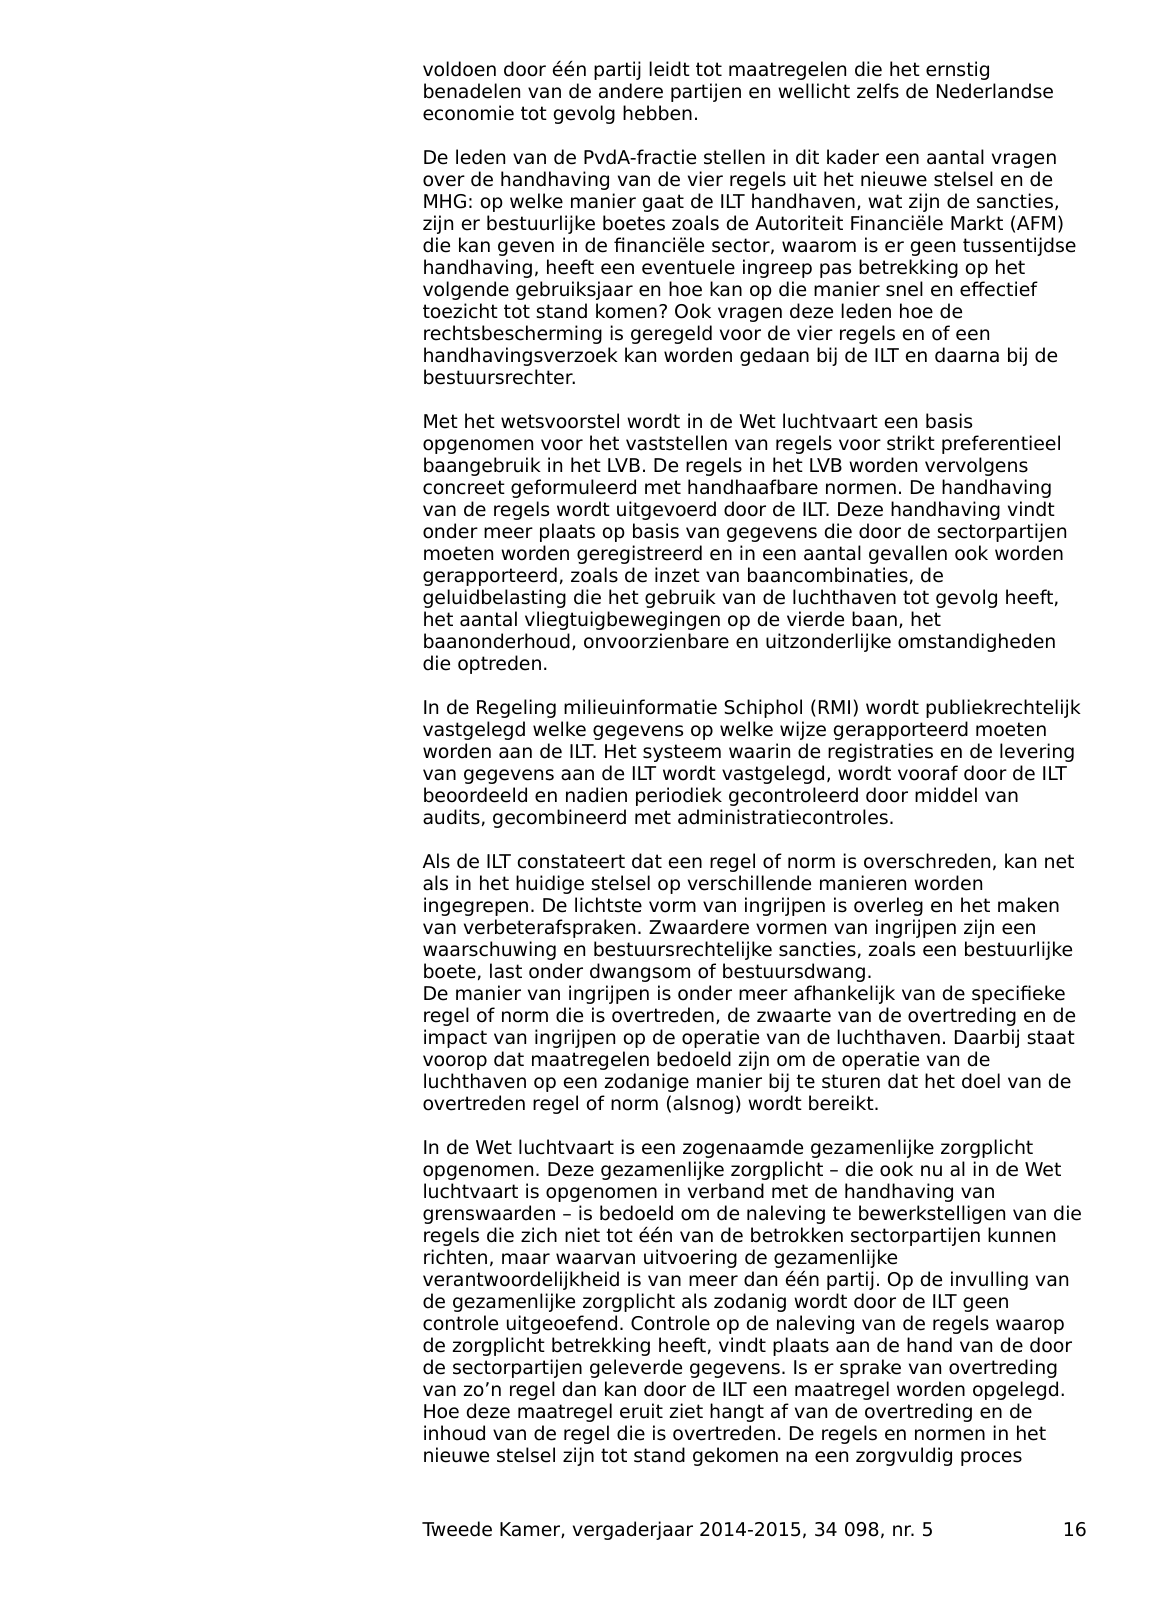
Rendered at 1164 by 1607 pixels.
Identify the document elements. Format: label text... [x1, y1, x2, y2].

text De leden van de PvdA-fractie stellen in dit kader een aantal vragen over de handhaving van de vier regels uit het nieuwe stelsel en de MHG: op welke manier gaat de ILT handhaven, wat zijn de sancties, zijn er bestuurlijke boetes zoals de Autoriteit Financiële Markt (AFM) die kan geven in de financiële sector, waarom is er geen tussentijdse handhaving, heeft een eventuele ingreep pas betrekking op het volgende gebruiksjaar en hoe kan op die manier snel en effectief toezicht tot stand komen? Ook vragen deze leden hoe de rechtsbescherming is geregeld voor de vier regels en of een handhavingsverzoek kan worden gedaan bij de ILT en daarna bij de bestuursrechter. [422, 147, 1087, 389]
text De manier van ingrijpen is onder meer afhankelijk van de specifieke regel of norm die is overtreden, de zwaarte van de overtreding en de impact van ingrijpen op de operatie van de luchthaven. Daarbij staat voorop dat maatregelen bedoeld zijn om de operatie van de luchthaven op een zodanige manier bij te sturen dat het doel van de overtreden regel of norm (alsnog) wordt bereikt. [422, 983, 1087, 1115]
text Met het wetsvoorstel wordt in de Wet luchtvaart een basis opgenomen voor het vaststellen van regels voor strikt preferentieel baangebruik in het LVB. De regels in het LVB worden vervolgens concreet geformuleerd met handhaafbare normen. De handhaving van de regels wordt uitgevoerd door de ILT. Deze handhaving vindt onder meer plaats op basis van gegevens die door de sectorpartijen moeten worden geregistreerd en in een aantal gevallen ook worden gerapporteerd, zoals de inzet van baancombinaties, de geluidbelasting die het gebruik van de luchthaven tot gevolg heeft, het aantal vliegtuigbewegingen op de vierde baan, het baanonderhoud, onvoorzienbare en uitzonderlijke omstandigheden die optreden. [422, 411, 1087, 675]
text In de Wet luchtvaart is een zogenaamde gezamenlijke zorgplicht opgenomen. Deze gezamenlijke zorgplicht – die ook nu al in de Wet luchtvaart is opgenomen in verband met de handhaving van grenswaarden – is bedoeld om de naleving te bewerkstelligen van die regels die zich niet tot één van de betrokken sectorpartijen kunnen richten, maar waarvan uitvoering de gezamenlijke verantwoordelijkheid is van meer dan één partij. Op de invulling van de gezamenlijke zorgplicht als zodanig wordt door de ILT geen controle uitgeoefend. Controle op de naleving van de regels waarop de zorgplicht betrekking heeft, vindt plaats aan de hand van de door de sectorpartijen geleverde gegevens. Is er sprake van overtreding van zo’n regel dan kan door de ILT een maatregel worden opgelegd. Hoe deze maatregel eruit ziet hangt af van de overtreding en de inhoud van de regel die is overtreden. De regels en normen in het nieuwe stelsel zijn tot stand gekomen na een zorgvuldig proces [422, 1137, 1087, 1467]
text voldoen door één partij leidt tot maatregelen die het ernstig benadelen van de andere partijen en wellicht zelfs de Nederlandse economie tot gevolg hebben. [422, 59, 1087, 125]
text Als de ILT constateert dat een regel of norm is overschreden, kan net als in het huidige stelsel op verschillende manieren worden ingegrepen. De lichtste vorm van ingrijpen is overleg en het maken van verbeterafspraken. Zwaardere vormen van ingrijpen zijn een waarschuwing en bestuursrechtelijke sancties, zoals een bestuurlijke boete, last onder dwangsom of bestuursdwang. [422, 851, 1087, 983]
text In de Regeling milieuinformatie Schiphol (RMI) wordt publiekrechtelijk vastgelegd welke gegevens op welke wijze gerapporteerd moeten worden aan de ILT. Het systeem waarin de registraties en de levering van gegevens aan de ILT wordt vastgelegd, wordt vooraf door de ILT beoordeeld en nadien periodiek gecontroleerd door middel van audits, gecombineerd met administratiecontroles. [422, 697, 1087, 829]
